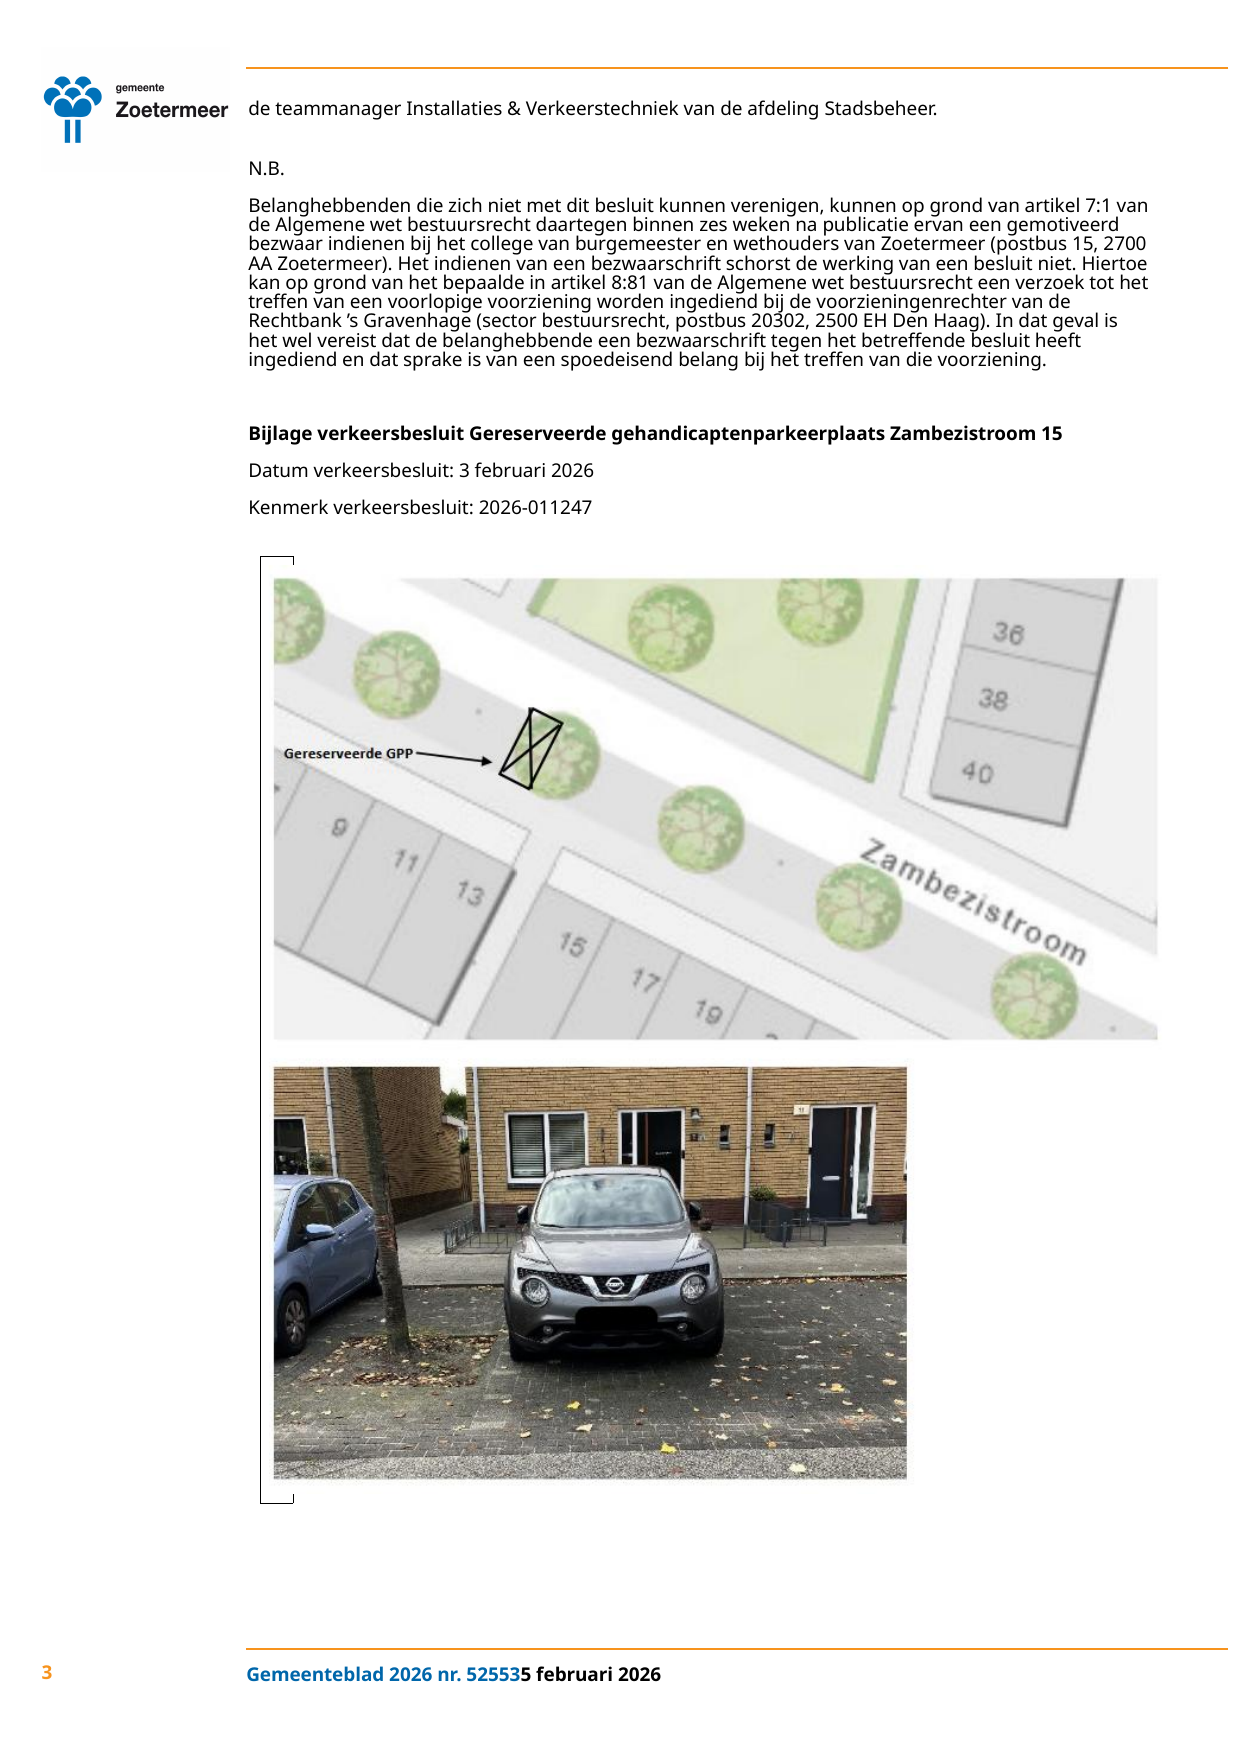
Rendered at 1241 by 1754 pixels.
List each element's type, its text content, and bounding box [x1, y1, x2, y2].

text Bijlage verkeersbesluit Gereserveerde gehandicaptenparkeerplaats Zambezistroom 15 [248, 425, 1152, 444]
picture [268, 565, 1173, 1494]
text Belanghebbenden die zich niet met dit besluit kunnen verenigen, kunnen op grond van artikel 7:1 van de Algemene wet bestuursrecht daartegen binnen zes weken na publicatie ervan een gemotiveerd bezwaar indienen bij het college van burgemeester en wethouders van Zoetermeer (postbus 15, 2700 AA Zoetermeer). Het indienen van een bezwaarschrift schorst de werking van een besluit niet. Hiertoe kan op grond van het bepaalde in artikel 8:81 van de Algemene wet bestuursrecht een verzoek tot het treffen van een voorlopige voorziening worden ingediend bij de voorzieningenrechter van de Rechtbank ’s Gravenhage (sector bestuursrecht, postbus 20302, 2500 EH Den Haag). In dat geval is het wel vereist dat de belanghebbende een bezwaarschrift tegen het betreffende besluit heeft ingediend en dat sprake is van een spoedeisend belang bij het treffen van die voorziening. [248, 197, 1152, 370]
text N.B. [248, 160, 1152, 179]
text Kenmerk verkeersbesluit: 2026-011247 [248, 499, 1152, 518]
picture [41, 47, 231, 172]
text de teammanager Installaties & Verkeerstechniek van de afdeling Stadsbeheer. [248, 95, 1152, 121]
text Datum verkeersbesluit: 3 februari 2026 [248, 462, 1152, 481]
